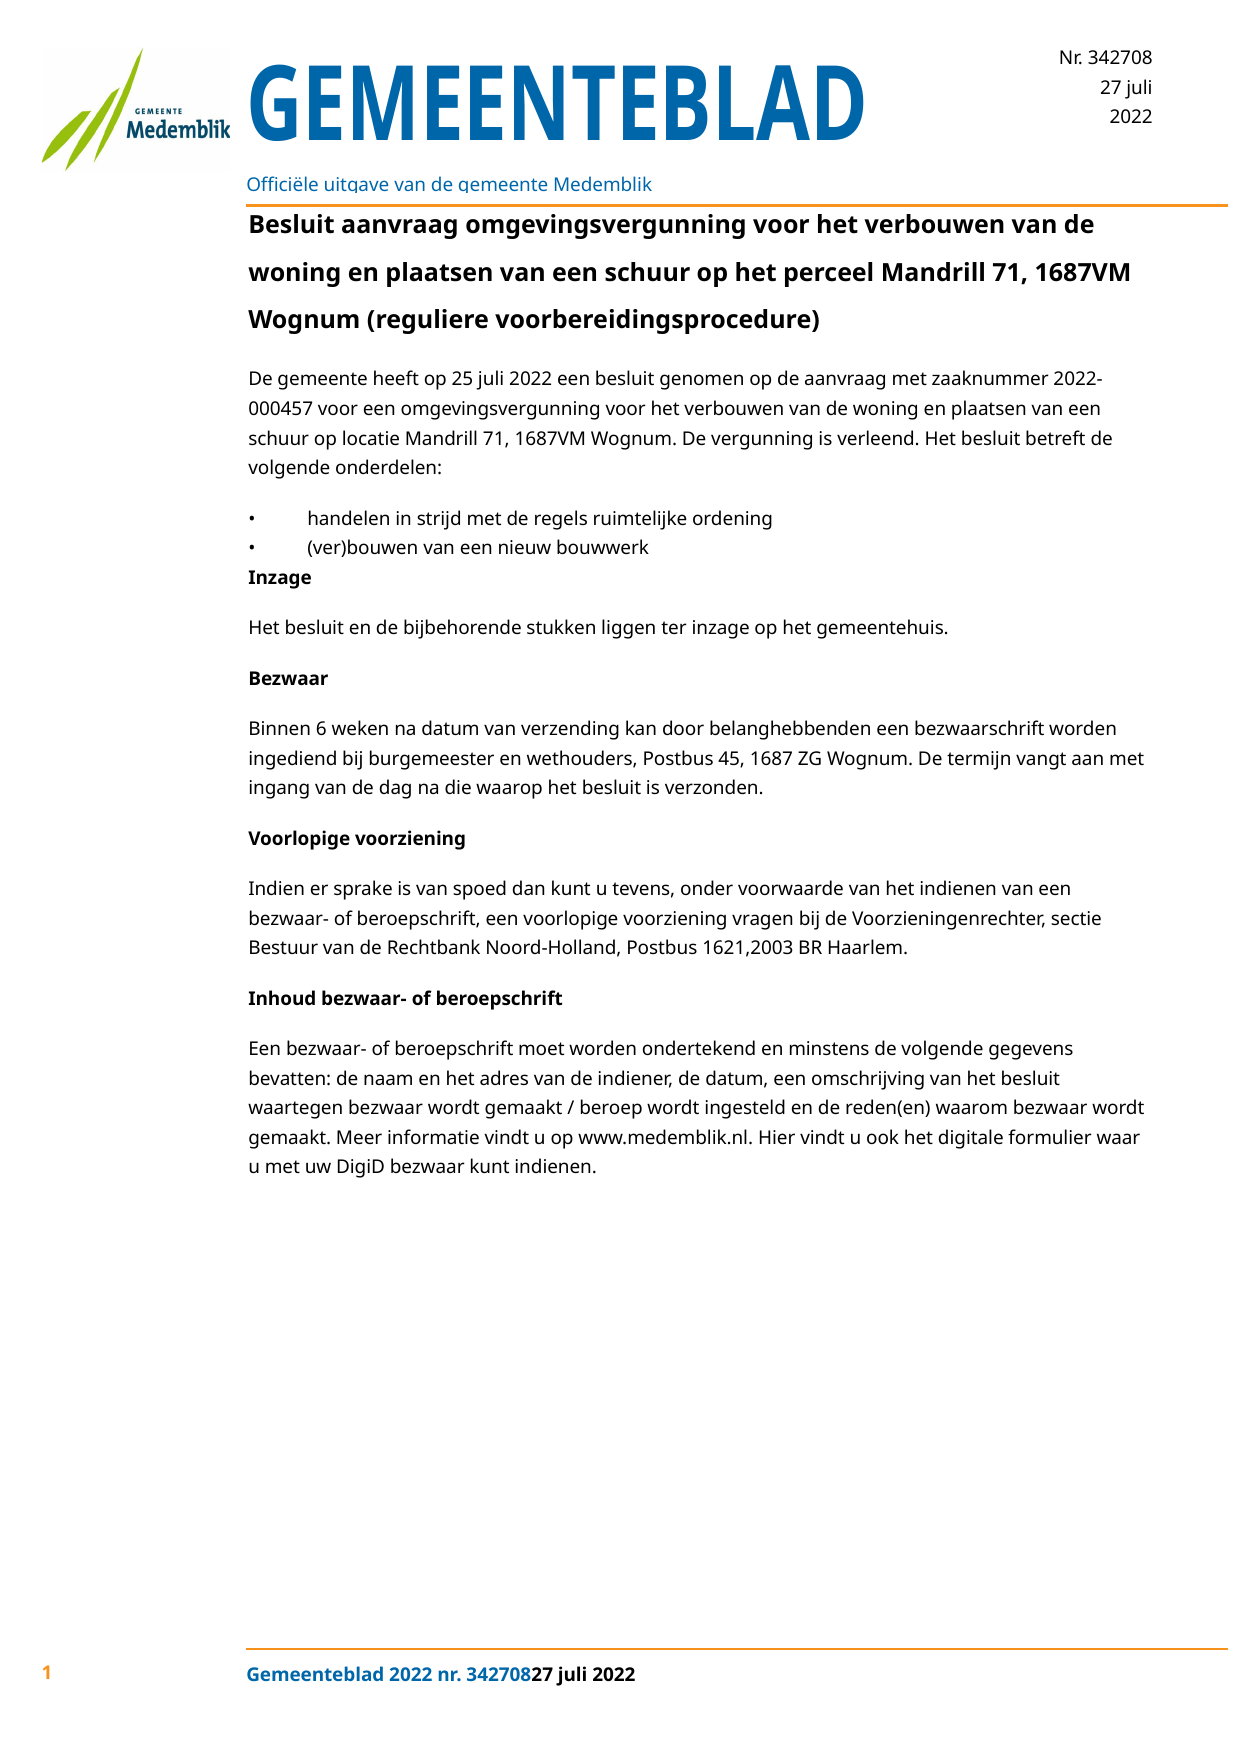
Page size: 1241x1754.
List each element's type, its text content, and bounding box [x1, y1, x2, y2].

text Besluit aanvraag omgevingsvergunning voor het verbouwen van de woning en plaatsen van een schuur op het perceel Mandrill 71, 1687VM Wognum (reguliere voorbereidingsprocedure) [248, 207, 1152, 336]
text Binnen 6 weken na datum van verzending kan door belanghebbenden een bezwaarschrift worden ingediend bij burgemeester en wethouders, Postbus 45, 1687 ZG Wognum. De termijn vangt aan met ingang van de dag na die waarop het besluit is verzonden. [248, 715, 1152, 800]
text Een bezwaar- of beroepschrift moet worden ondertekend en minstens de volgende gegevens bevatten: de naam en het adres van de indiener, de datum, een omschrijving van het besluit waartegen bezwaar wordt gemaakt / beroep wordt ingesteld en de reden(en) waarom bezwaar wordt gemaakt. Meer informatie vindt u op www.medemblik.nl. Hier vindt u ook het digitale formulier waar u met uw DigiD bezwaar kunt indienen. [248, 1035, 1152, 1179]
text Indien er sprake is van spoed dan kunt u tevens, onder voorwaarde van het indienen van een bezwaar- of beroepschrift, een voorlopige voorziening vragen bij de Voorzieningenrechter, sectie Bestuur van de Rechtbank Noord-Holland, Postbus 1621,2003 BR Haarlem. [248, 875, 1152, 960]
text Inhoud bezwaar- of beroepschrift [248, 985, 1152, 1010]
text Bezwaar [248, 665, 1152, 690]
text Inzage [248, 564, 1152, 589]
list (ver)bouwen van een nieuw bouwwerk [248, 534, 1152, 560]
picture [41, 47, 231, 172]
text De gemeente heeft op 25 juli 2022 een besluit genomen op de aanvraag met zaaknummer 2022-000457 voor een omgevingsvergunning voor het verbouwen van de woning en plaatsen van een schuur op locatie Mandrill 71, 1687VM Wognum. De vergunning is verleend. Het besluit betreft de volgende onderdelen: [248, 366, 1152, 480]
list handelen in strijd met de regels ruimtelijke ordening [248, 505, 1152, 530]
text Het besluit en de bijbehorende stukken liggen ter inzage op het gemeentehuis. [248, 614, 1152, 640]
text Voorlopige voorziening [248, 825, 1152, 850]
